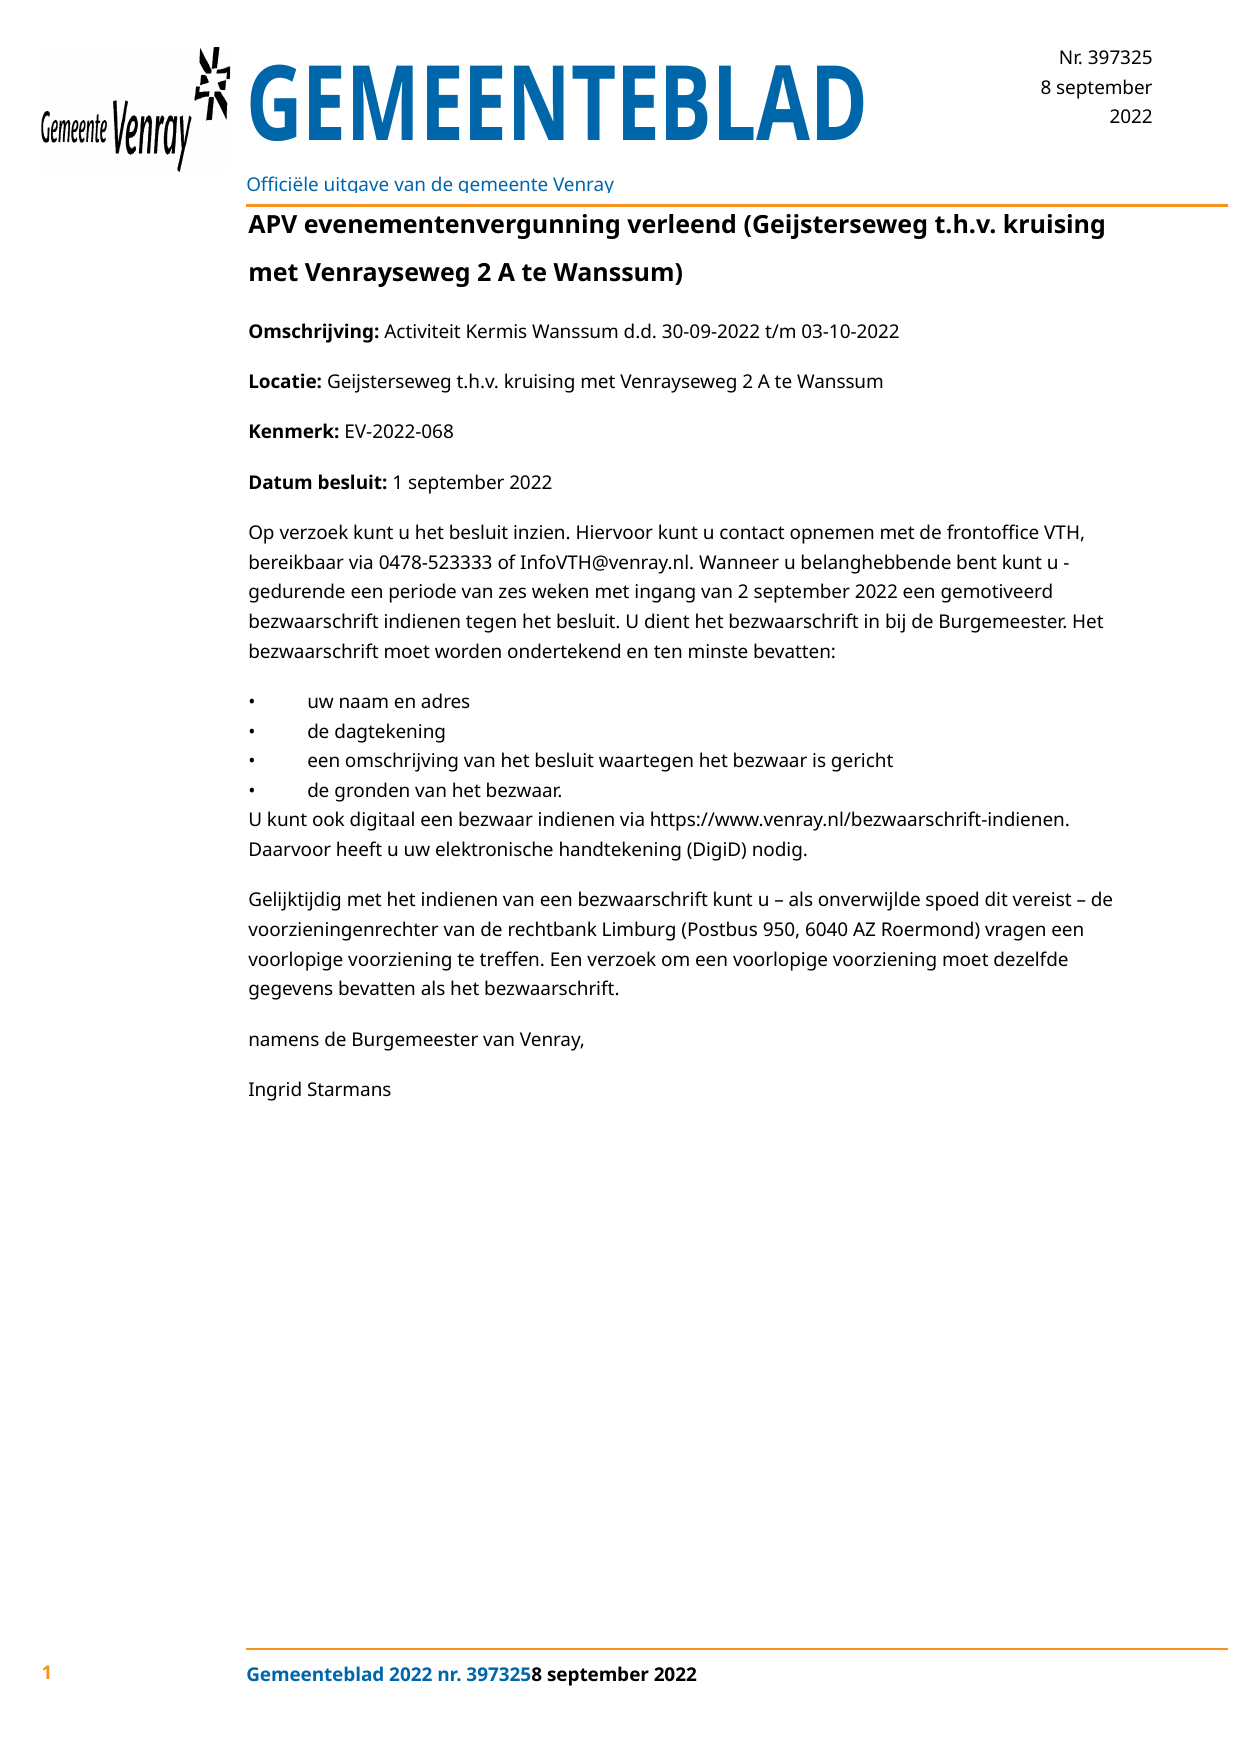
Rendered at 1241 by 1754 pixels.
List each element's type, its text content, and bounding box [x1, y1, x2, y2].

text Datum besluit: 1 september 2022 [248, 469, 1152, 495]
text Omschrijving: Activiteit Kermis Wanssum d.d. 30-09-2022 t/m 03-10-2022 [248, 318, 1152, 344]
text Kenmerk: EV-2022-068 [248, 419, 1152, 444]
list een omschrijving van het besluit waartegen het bezwaar is gericht [248, 747, 1152, 773]
list de dagtekening [248, 718, 1152, 744]
list uw naam en adres [248, 688, 1152, 714]
text APV evenementenvergunning verleend (Geijsterseweg t.h.v. kruising met Venrayseweg 2 A te Wanssum) [248, 207, 1152, 288]
text Ingrid Starmans [248, 1076, 1152, 1102]
text namens de Burgemeester van Venray, [248, 1026, 1152, 1052]
text Op verzoek kunt u het besluit inzien. Hiervoor kunt u contact opnemen met de frontoffice VTH, bereikbaar via 0478-523333 of InfoVTH@venray.nl. Wanneer u belanghebbende bent kunt u - gedurende een periode van zes weken met ingang van 2 september 2022 een gemotiveerd bezwaarschrift indienen tegen het besluit. U dient het bezwaarschrift in bij de Burgemeester. Het bezwaarschrift moet worden ondertekend en ten minste bevatten: [248, 519, 1152, 664]
text Locatie: Geijsterseweg t.h.v. kruising met Venrayseweg 2 A te Wanssum [248, 368, 1152, 394]
text U kunt ook digitaal een bezwaar indienen via https://www.venray.nl/bezwaarschrift-indienen. Daarvoor heeft u uw elektronische handtekening (DigiD) nodig. [248, 807, 1152, 862]
list de gronden van het bezwaar. [248, 777, 1152, 803]
text Gelijktijdig met het indienen van een bezwaarschrift kunt u – als onverwijlde spoed dit vereist – de voorzieningenrechter van de rechtbank Limburg (Postbus 950, 6040 AZ Roermond) vragen een voorlopige voorziening te treffen. Een verzoek om een voorlopige voorziening moet dezelfde gegevens bevatten als het bezwaarschrift. [248, 887, 1152, 1001]
picture [41, 47, 231, 172]
